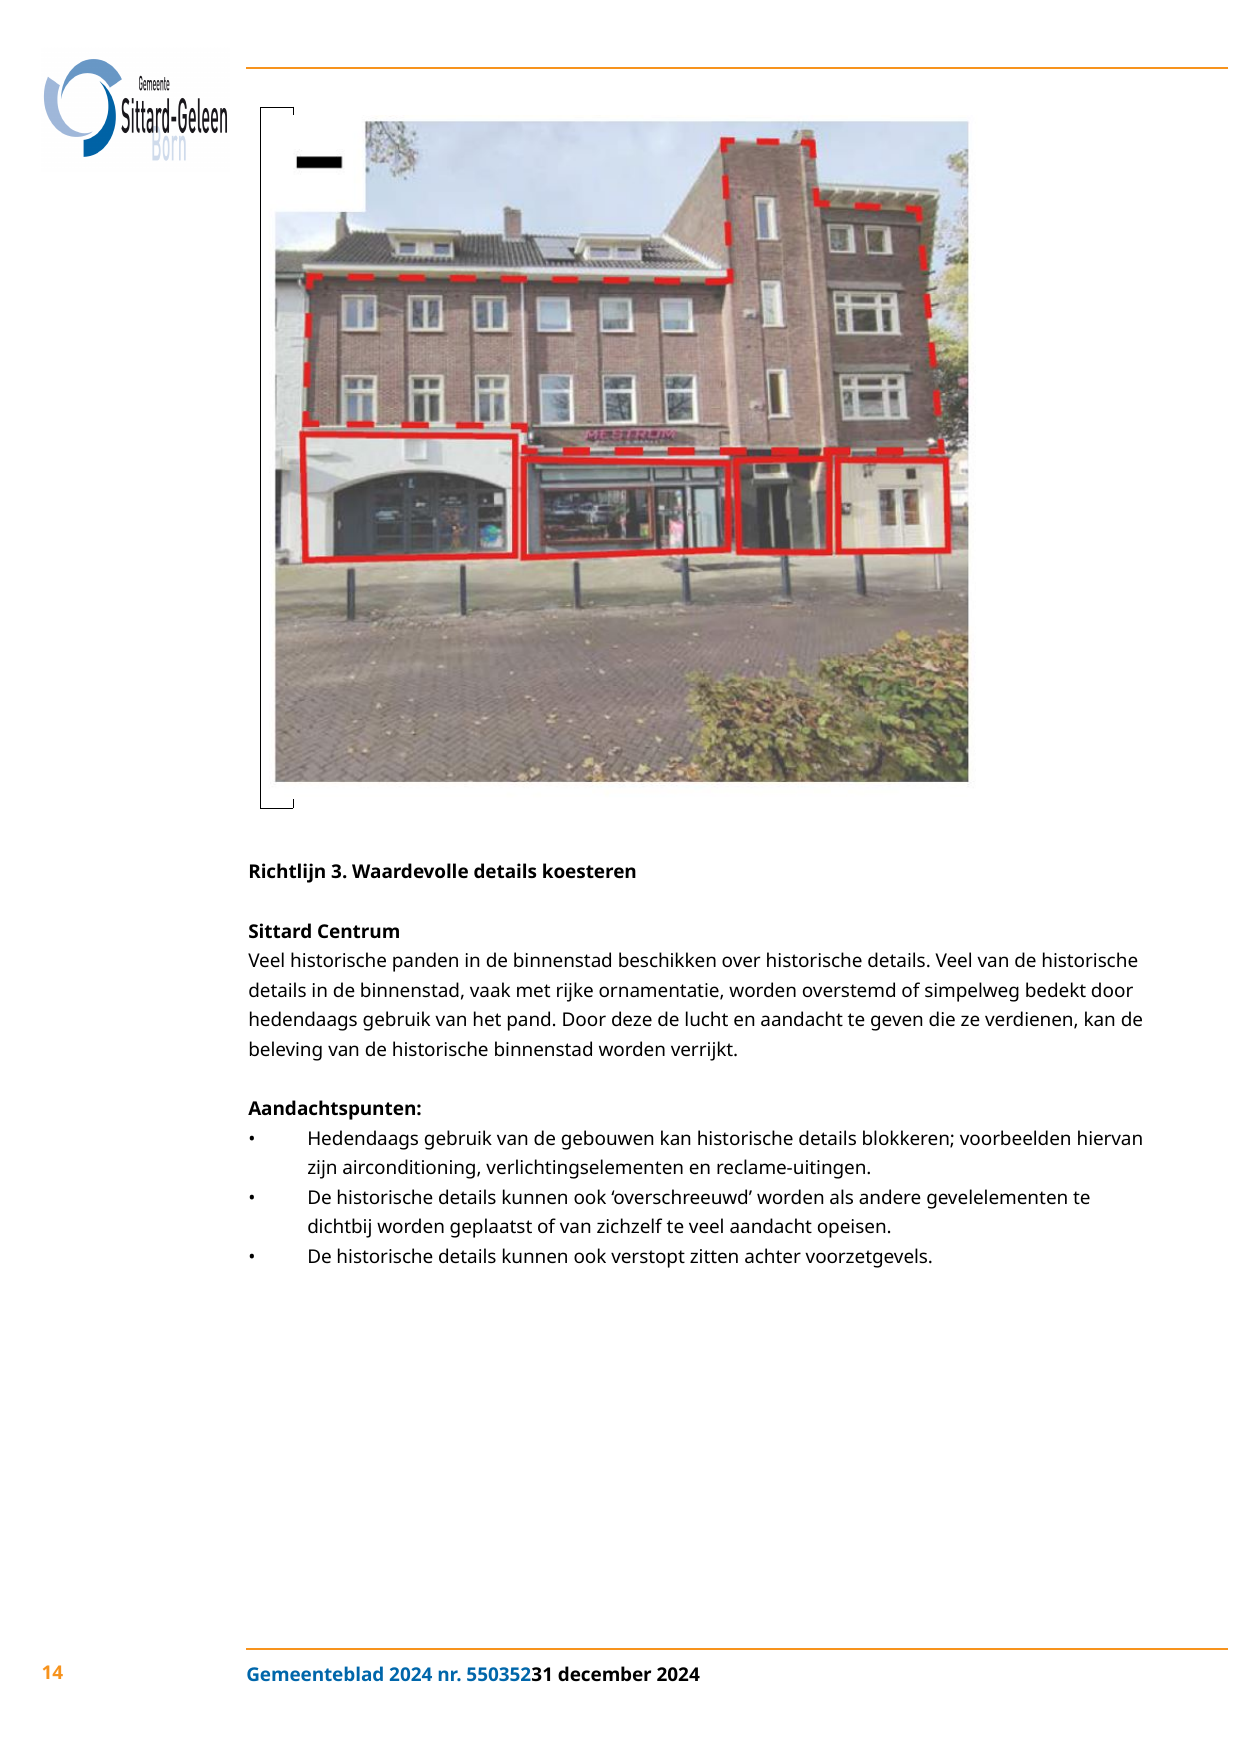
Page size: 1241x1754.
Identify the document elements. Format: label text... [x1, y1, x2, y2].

text Sittard Centrum [248, 918, 1152, 944]
list Hedendaags gebruik van de gebouwen kan historische details blokkeren; voorbeelden hiervan zijn airconditioning, verlichtingselementen en reclame-uitingen. [248, 1125, 1152, 1180]
list De historische details kunnen ook verstopt zitten achter voorzetgevels. [248, 1243, 1152, 1269]
list De historische details kunnen ook ‘overschreeuwd’ worden als andere gevelelementen te dichtbij worden geplaatst of van zichzelf te veel aandacht opeisen. [248, 1184, 1152, 1239]
picture [268, 115, 978, 799]
text Aandachtspunten: [248, 1095, 1152, 1121]
text Richtlijn 3. Waardevolle details koesteren [248, 859, 1152, 884]
picture [41, 47, 231, 172]
text Veel historische panden in de binnenstad beschikken over historische details. Veel van de historische details in de binnenstad, vaak met rijke ornamentatie, worden overstemd of simpelweg bedekt door hedendaags gebruik van het pand. Door deze de lucht en aandacht te geven die ze verdienen, kan de beleving van de historische binnenstad worden verrijkt. [248, 947, 1152, 1062]
